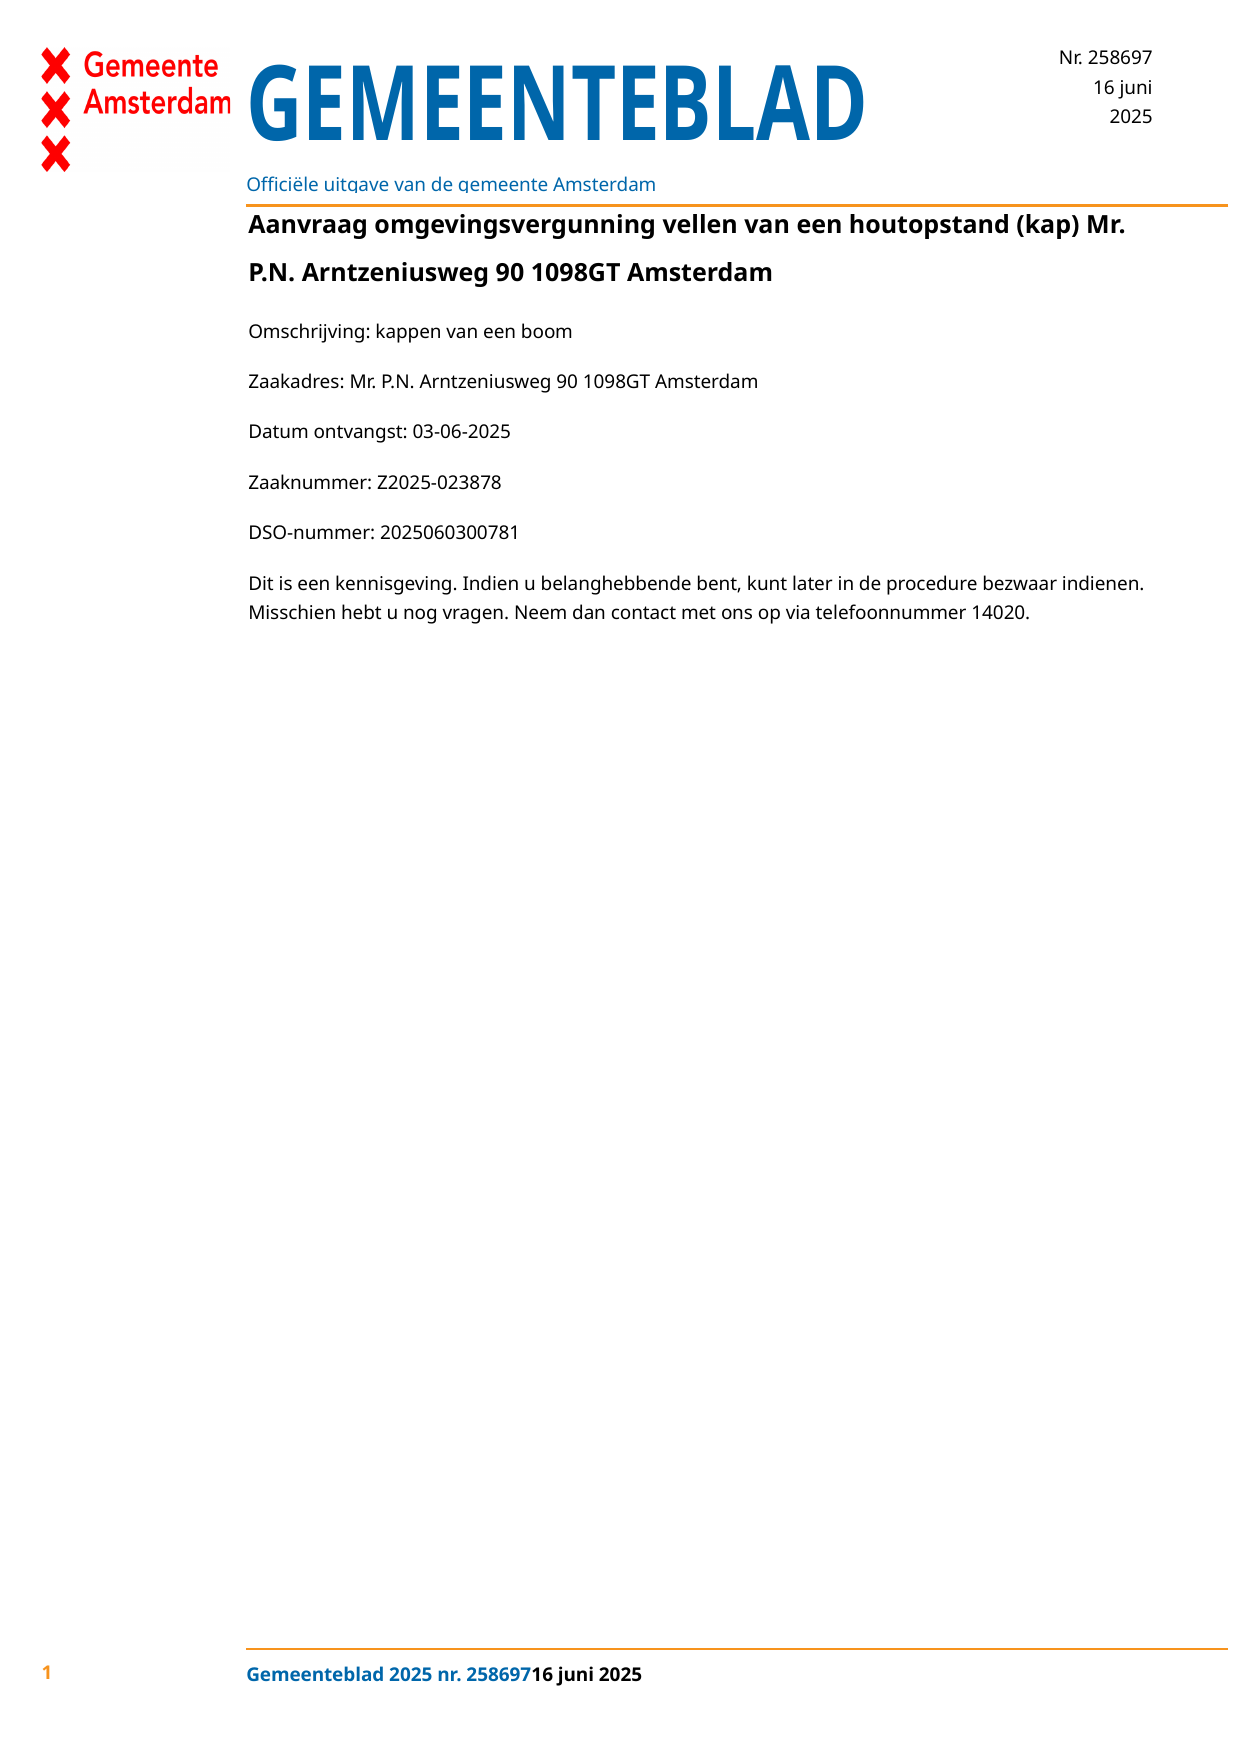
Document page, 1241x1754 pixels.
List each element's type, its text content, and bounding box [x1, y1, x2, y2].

text DSO-nummer: 2025060300781 [248, 519, 1152, 545]
text Zaakadres: Mr. P.N. Arntzeniusweg 90 1098GT Amsterdam [248, 368, 1152, 394]
text Omschrijving: kappen van een boom [248, 318, 1152, 344]
text Zaaknummer: Z2025-023878 [248, 469, 1152, 495]
picture [41, 47, 231, 172]
text Aanvraag omgevingsvergunning vellen van een houtopstand (kap) Mr. P.N. Arntzeniusweg 90 1098GT Amsterdam [248, 207, 1152, 288]
text Dit is een kennisgeving. Indien u belanghebbende bent, kunt later in de procedure bezwaar indienen. Misschien hebt u nog vragen. Neem dan contact met ons op via telefoonnummer 14020. [248, 570, 1152, 625]
text Datum ontvangst: 03-06-2025 [248, 419, 1152, 444]
